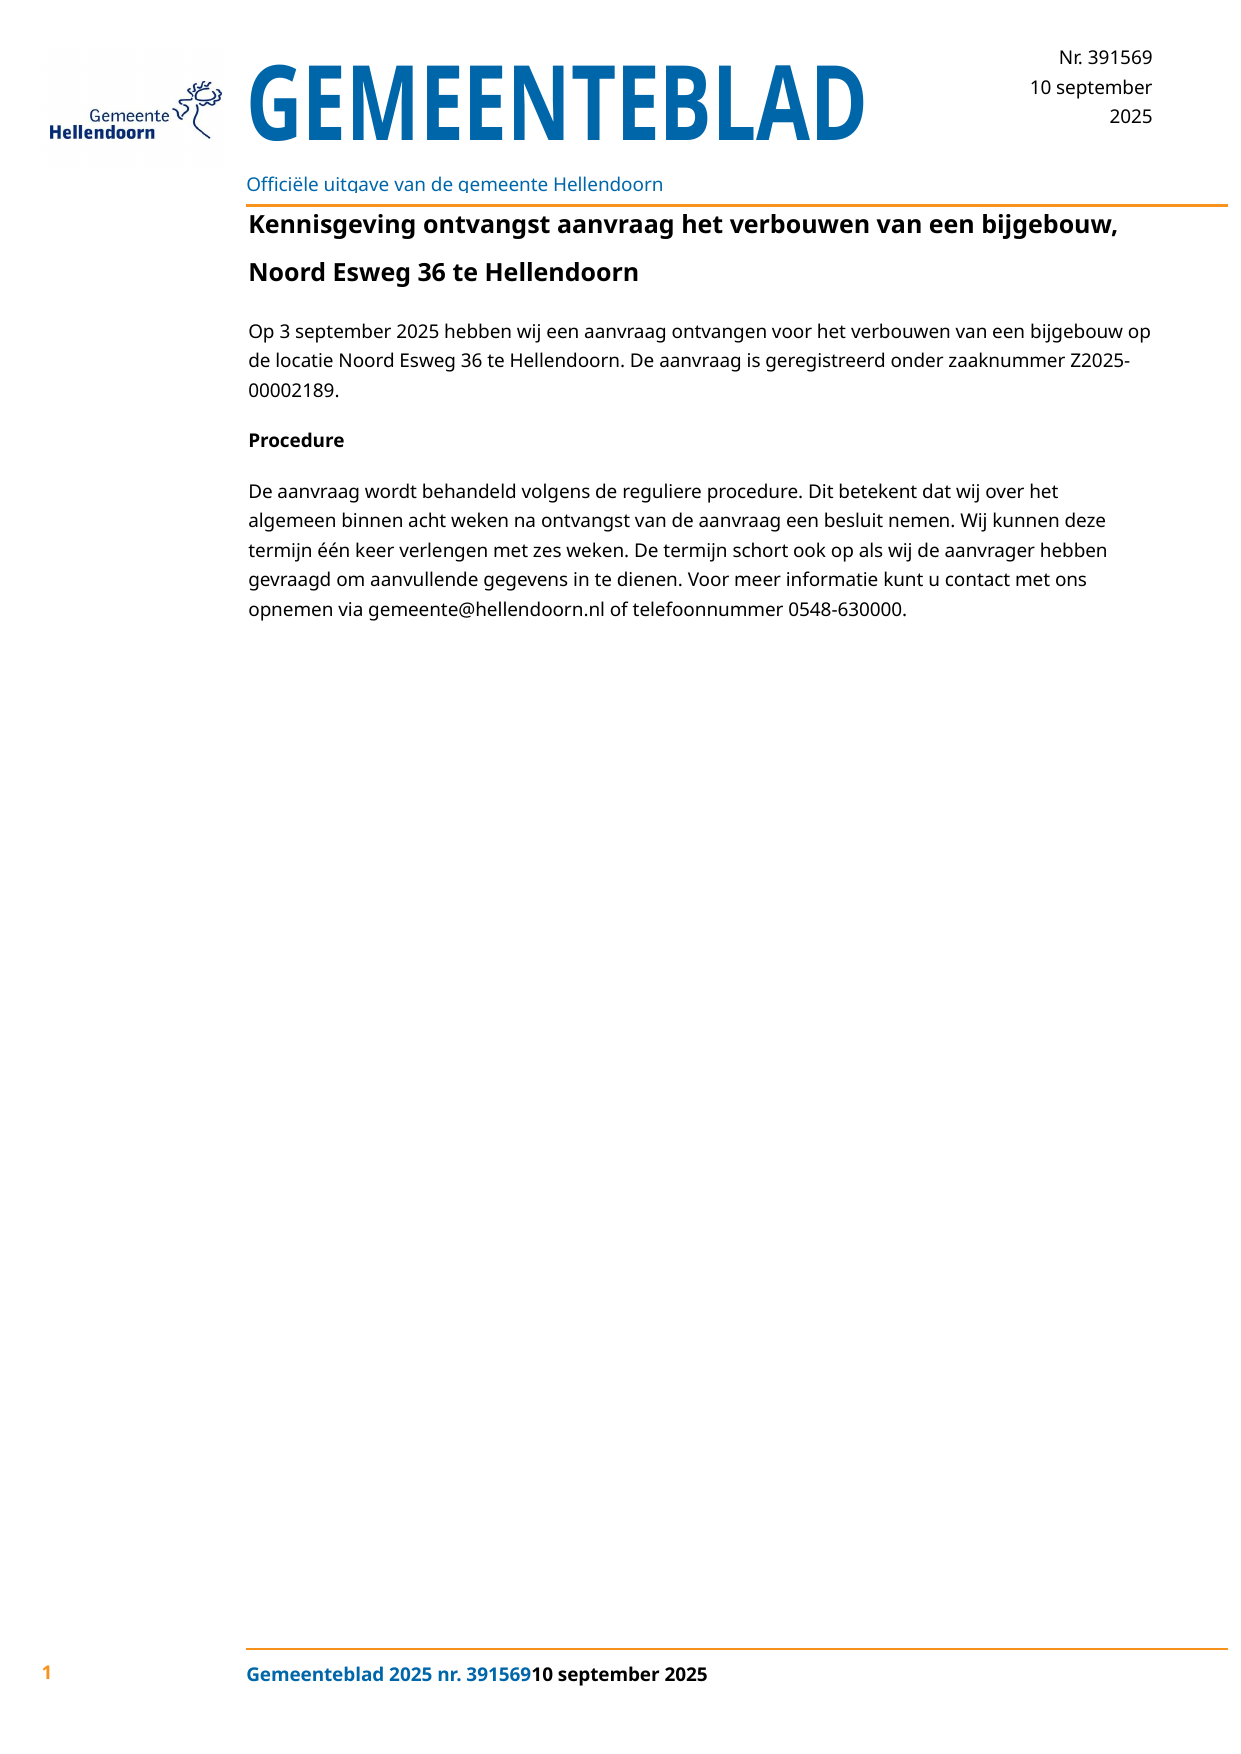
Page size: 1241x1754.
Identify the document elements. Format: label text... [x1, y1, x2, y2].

text Kennisgeving ontvangst aanvraag het verbouwen van een bijgebouw, Noord Esweg 36 te Hellendoorn [248, 207, 1152, 288]
text Op 3 september 2025 hebben wij een aanvraag ontvangen voor het verbouwen van een bijgebouw op de locatie Noord Esweg 36 te Hellendoorn. De aanvraag is geregistreerd onder zaaknummer Z2025-00002189. [248, 318, 1152, 403]
text Procedure [248, 427, 1152, 453]
text De aanvraag wordt behandeld volgens de reguliere procedure. Dit betekent dat wij over het algemeen binnen acht weken na ontvangst van de aanvraag een besluit nemen. Wij kunnen deze termijn één keer verlengen met zes weken. De termijn schort ook op als wij de aanvrager hebben gevraagd om aanvullende gegevens in te dienen. Voor meer informatie kunt u contact met ons opnemen via gemeente@hellendoorn.nl of telefoonnummer 0548-630000. [248, 478, 1152, 622]
picture [41, 47, 231, 172]
